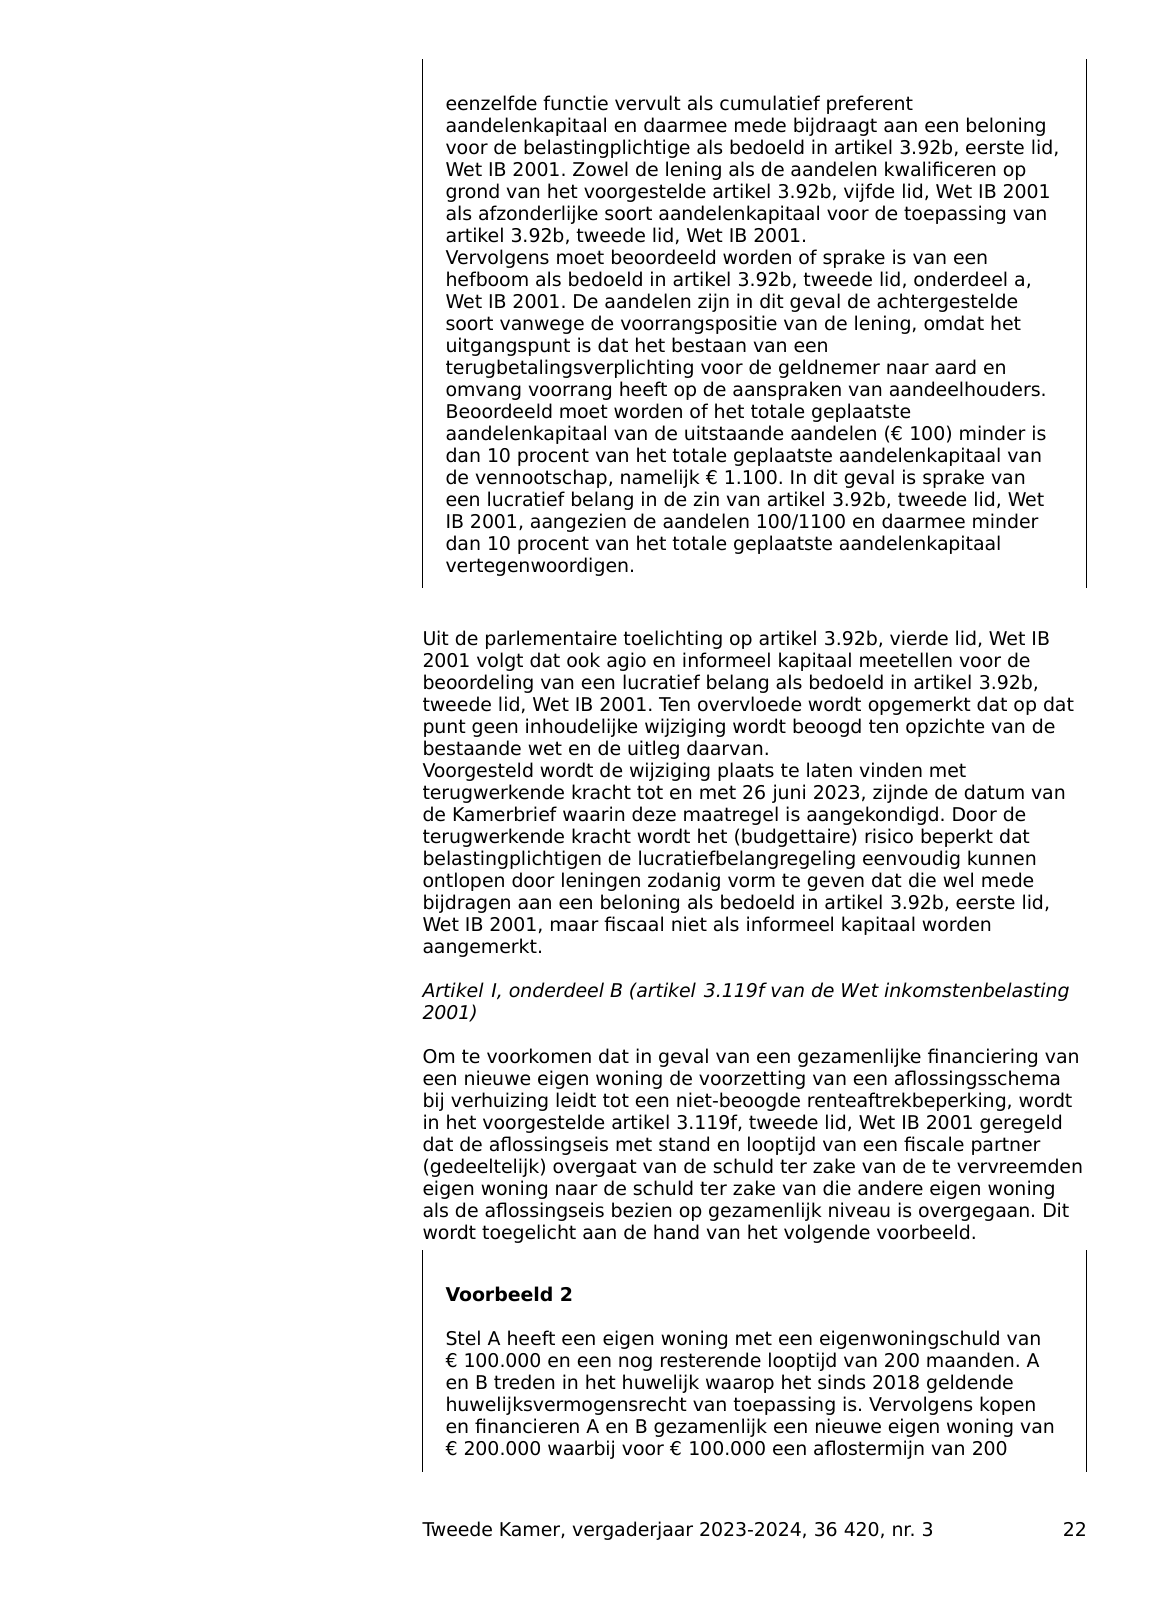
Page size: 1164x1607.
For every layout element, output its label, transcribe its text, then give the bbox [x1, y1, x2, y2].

subtitle Artikel I, onderdeel B (artikel 3.119f van de Wet inkomstenbelasting 2001) [422, 980, 1087, 1024]
text Om te voorkomen dat in geval van een gezamenlijke financiering van een nieuwe eigen woning de voorzetting van een aflossingsschema bij verhuizing leidt tot een niet-beoogde renteaftrekbeperking, wordt in het voorgestelde artikel 3.119f, tweede lid, Wet IB 2001 geregeld dat de aflossingseis met stand en looptijd van een fiscale partner (gedeeltelijk) overgaat van de schuld ter zake van de te vervreemden eigen woning naar de schuld ter zake van die andere eigen woning als de aflossingseis bezien op gezamenlijk niveau is overgegaan. Dit wordt toegelicht aan de hand van het volgende voorbeeld. [422, 1046, 1087, 1244]
text Voorgesteld wordt de wijziging plaats te laten vinden met terugwerkende kracht tot en met 26 juni 2023, zijnde de datum van de Kamerbrief waarin deze maatregel is aangekondigd. Door de terugwerkende kracht wordt het (budgettaire) risico beperkt dat belastingplichtigen de lucratiefbelangregeling eenvoudig kunnen ontlopen door leningen zodanig vorm te geven dat die wel mede bijdragen aan een beloning als bedoeld in artikel 3.92b, eerste lid, Wet IB 2001, maar fiscaal niet als informeel kapitaal worden aangemerkt. [422, 760, 1087, 958]
text Uit de parlementaire toelichting op artikel 3.92b, vierde lid, Wet IB 2001 volgt dat ook agio en informeel kapitaal meetellen voor de beoordeling van een lucratief belang als bedoeld in artikel 3.92b, tweede lid, Wet IB 2001. Ten overvloede wordt opgemerkt dat op dat punt geen inhoudelijke wijziging wordt beoogd ten opzichte van de bestaande wet en de uitleg daarvan. [422, 628, 1087, 760]
table_header eenzelfde functie vervult als cumulatief preferent aandelenkapitaal en daarmee mede bijdraagt aan een beloning voor de belastingplichtige als bedoeld in artikel 3.92b, eerste lid, Wet IB 2001. Zowel de lening als de aandelen kwalificeren op grond van het voorgestelde artikel 3.92b, vijfde lid, Wet IB 2001 als afzonderlijke soort aandelenkapitaal voor de toepassing van artikel 3.92b, tweede lid, Wet IB 2001. Vervolgens moet beoordeeld worden of sprake is van een hefboom als bedoeld in artikel 3.92b, tweede lid, onderdeel a, Wet IB 2001. De aandelen zijn in dit geval de achtergestelde soort vanwege de voorrangspositie van de lening, omdat het uitgangspunt is dat het bestaan van een terugbetalingsverplichting voor de geldnemer naar aard en omvang voorrang heeft op de aanspraken van aandeelhouders. Beoordeeld moet worden of het totale geplaatste aandelenkapitaal van de uitstaande aandelen (€ 100) minder is dan 10 procent van het totale geplaatste aandelenkapitaal van de vennootschap, namelijk € 1.100. In dit geval is sprake van een lucratief belang in de zin van artikel 3.92b, tweede lid, Wet IB 2001, aangezien de aandelen 100/1100 en daarmee minder dan 10 procent van het totale geplaatste aandelenkapitaal vertegenwoordigen. [423, 59, 1086, 588]
table_header Voorbeeld 2 Stel A heeft een eigen woning met een eigenwoningschuld van € 100.000 en een nog resterende looptijd van 200 maanden. A en B treden in het huwelijk waarop het sinds 2018 geldende huwelijksvermogensrecht van toepassing is. Vervolgens kopen en financieren A en B gezamenlijk een nieuwe eigen woning van € 200.000 waarbij voor € 100.000 een aflostermijn van 200 [423, 1250, 1086, 1472]
